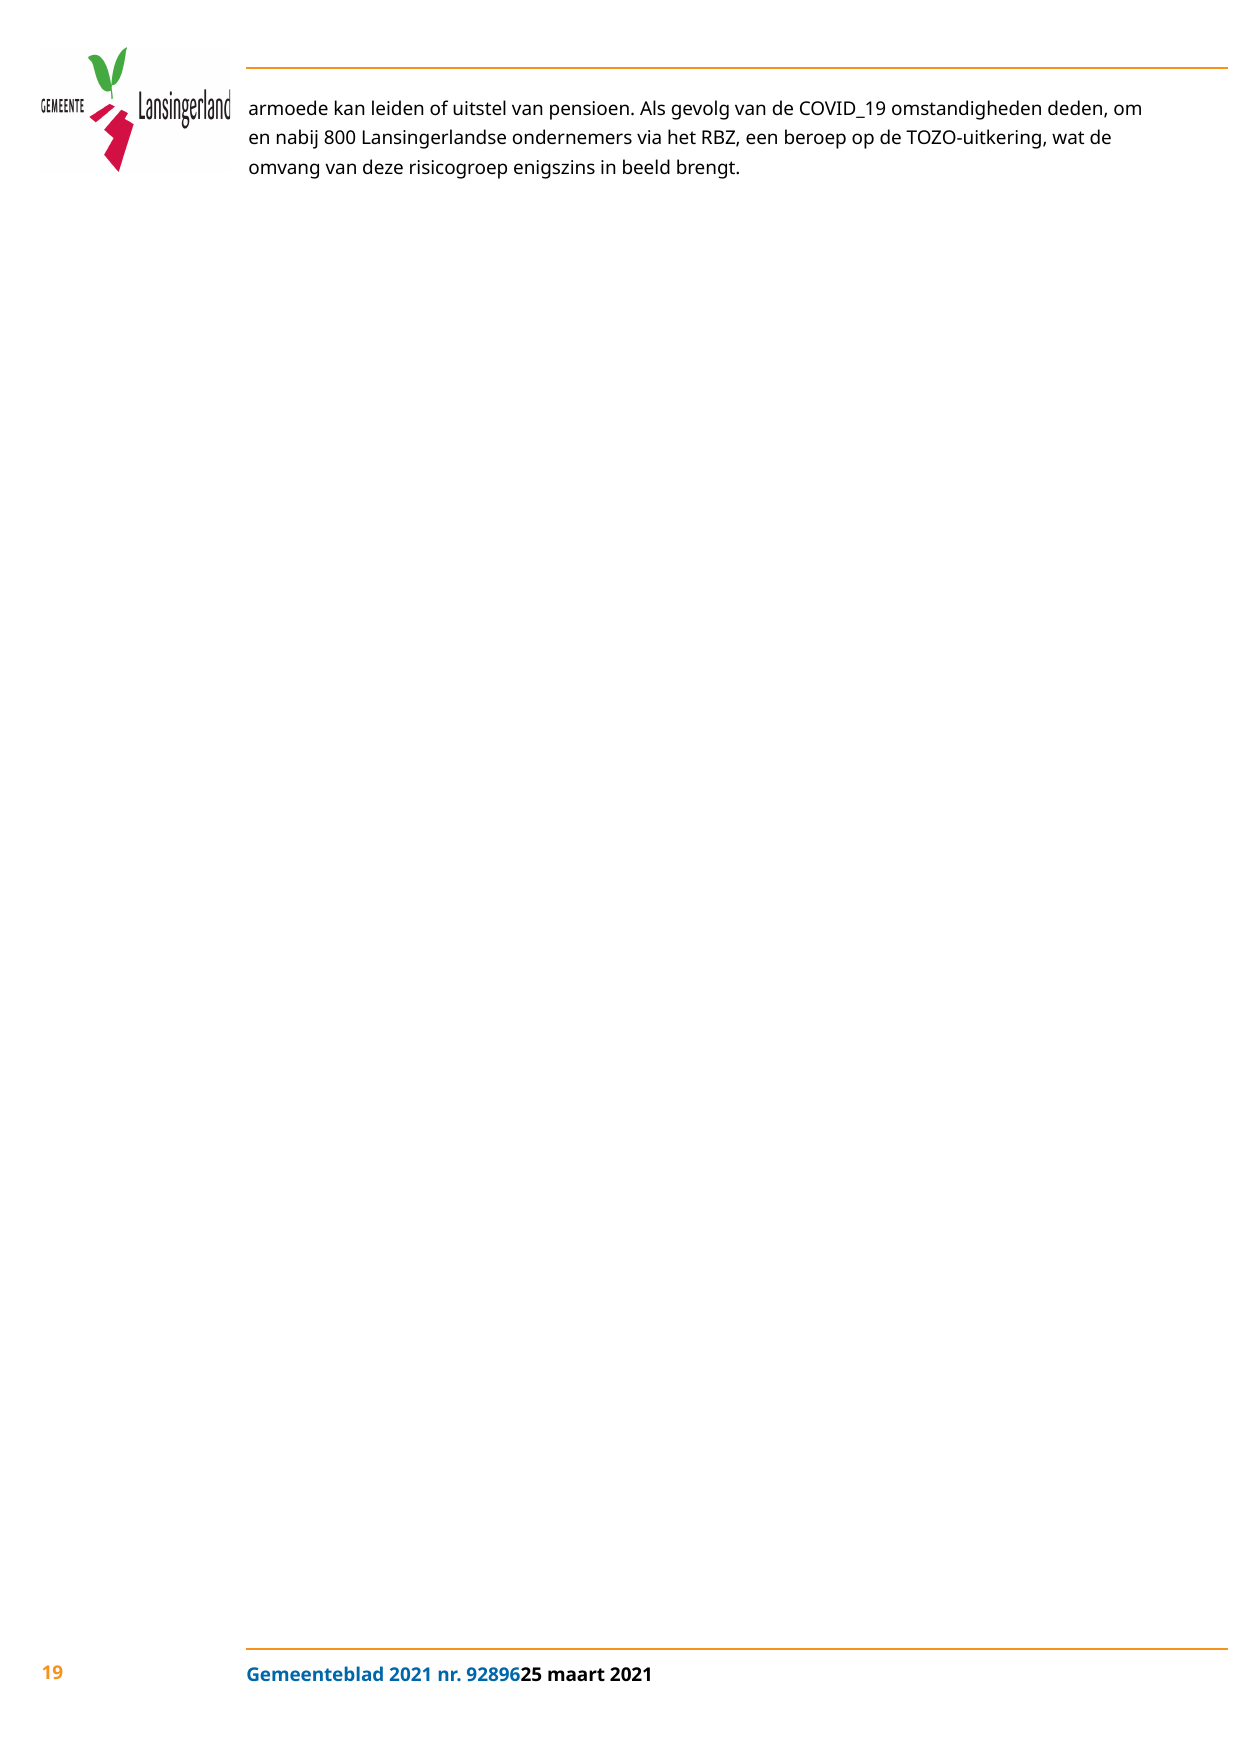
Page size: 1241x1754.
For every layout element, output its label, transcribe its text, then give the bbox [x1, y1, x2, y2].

text armoede kan leiden of uitstel van pensioen. Als gevolg van de COVID_19 omstandigheden deden, om en nabij 800 Lansingerlandse ondernemers via het RBZ, een beroep op de TOZO-uitkering, wat de omvang van deze risicogroep enigszins in beeld brengt. [248, 95, 1152, 180]
picture [41, 47, 231, 172]
